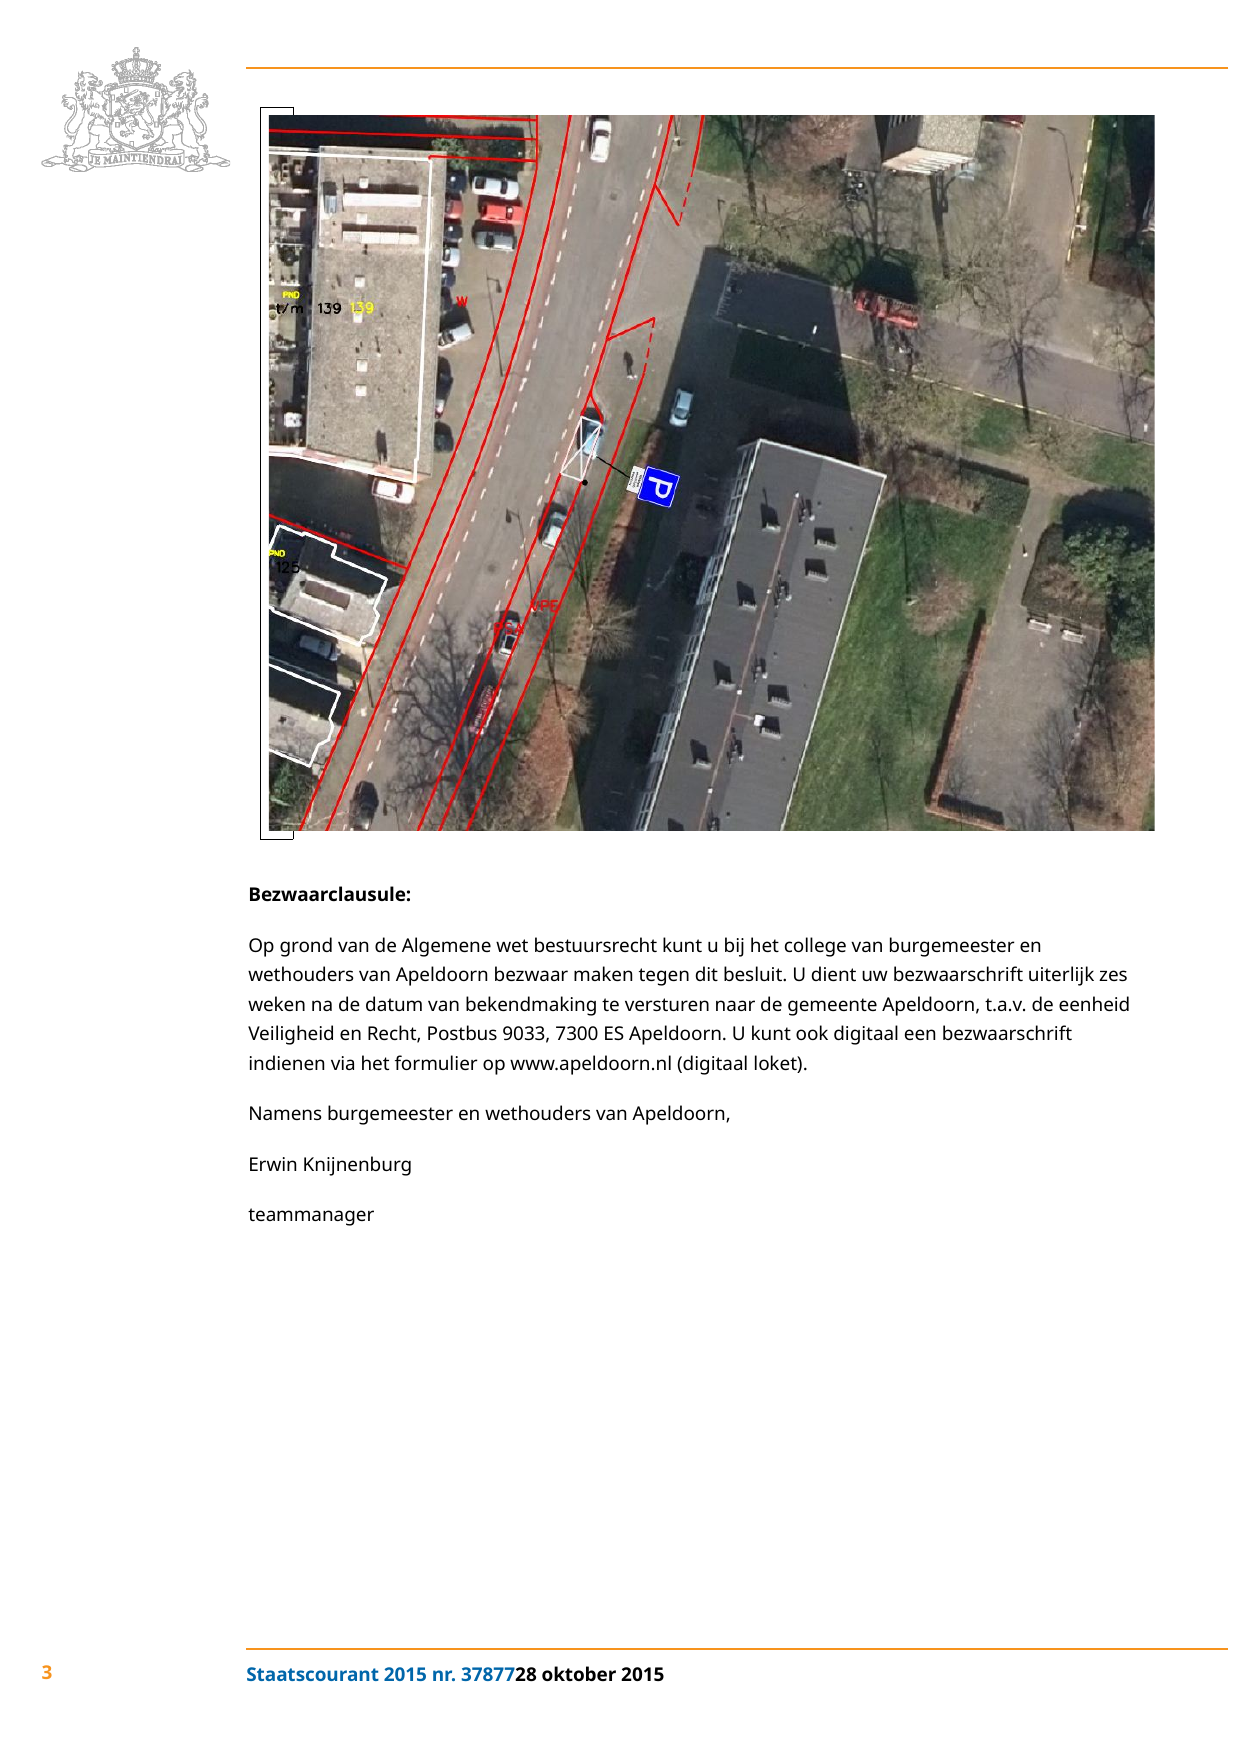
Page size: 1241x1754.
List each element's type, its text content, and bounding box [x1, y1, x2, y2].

picture [268, 115, 1155, 831]
text teammanager [248, 1201, 1152, 1227]
text Op grond van de Algemene wet bestuursrecht kunt u bij het college van burgemeester en wethouders van Apeldoorn bezwaar maken tegen dit besluit. U dient uw bezwaarschrift uiterlijk zes weken na de datum van bekendmaking te versturen naar de gemeente Apeldoorn, t.a.v. de eenheid Veiligheid en Recht, Postbus 9033, 7300 ES Apeldoorn. U kunt ook digitaal een bezwaarschrift indienen via het formulier op www.apeldoorn.nl (digitaal loket). [248, 932, 1152, 1076]
picture [41, 47, 231, 172]
text Namens burgemeester en wethouders van Apeldoorn, [248, 1101, 1152, 1126]
text Bezwaarclausule: [248, 881, 1152, 907]
text Erwin Knijnenburg [248, 1151, 1152, 1177]
